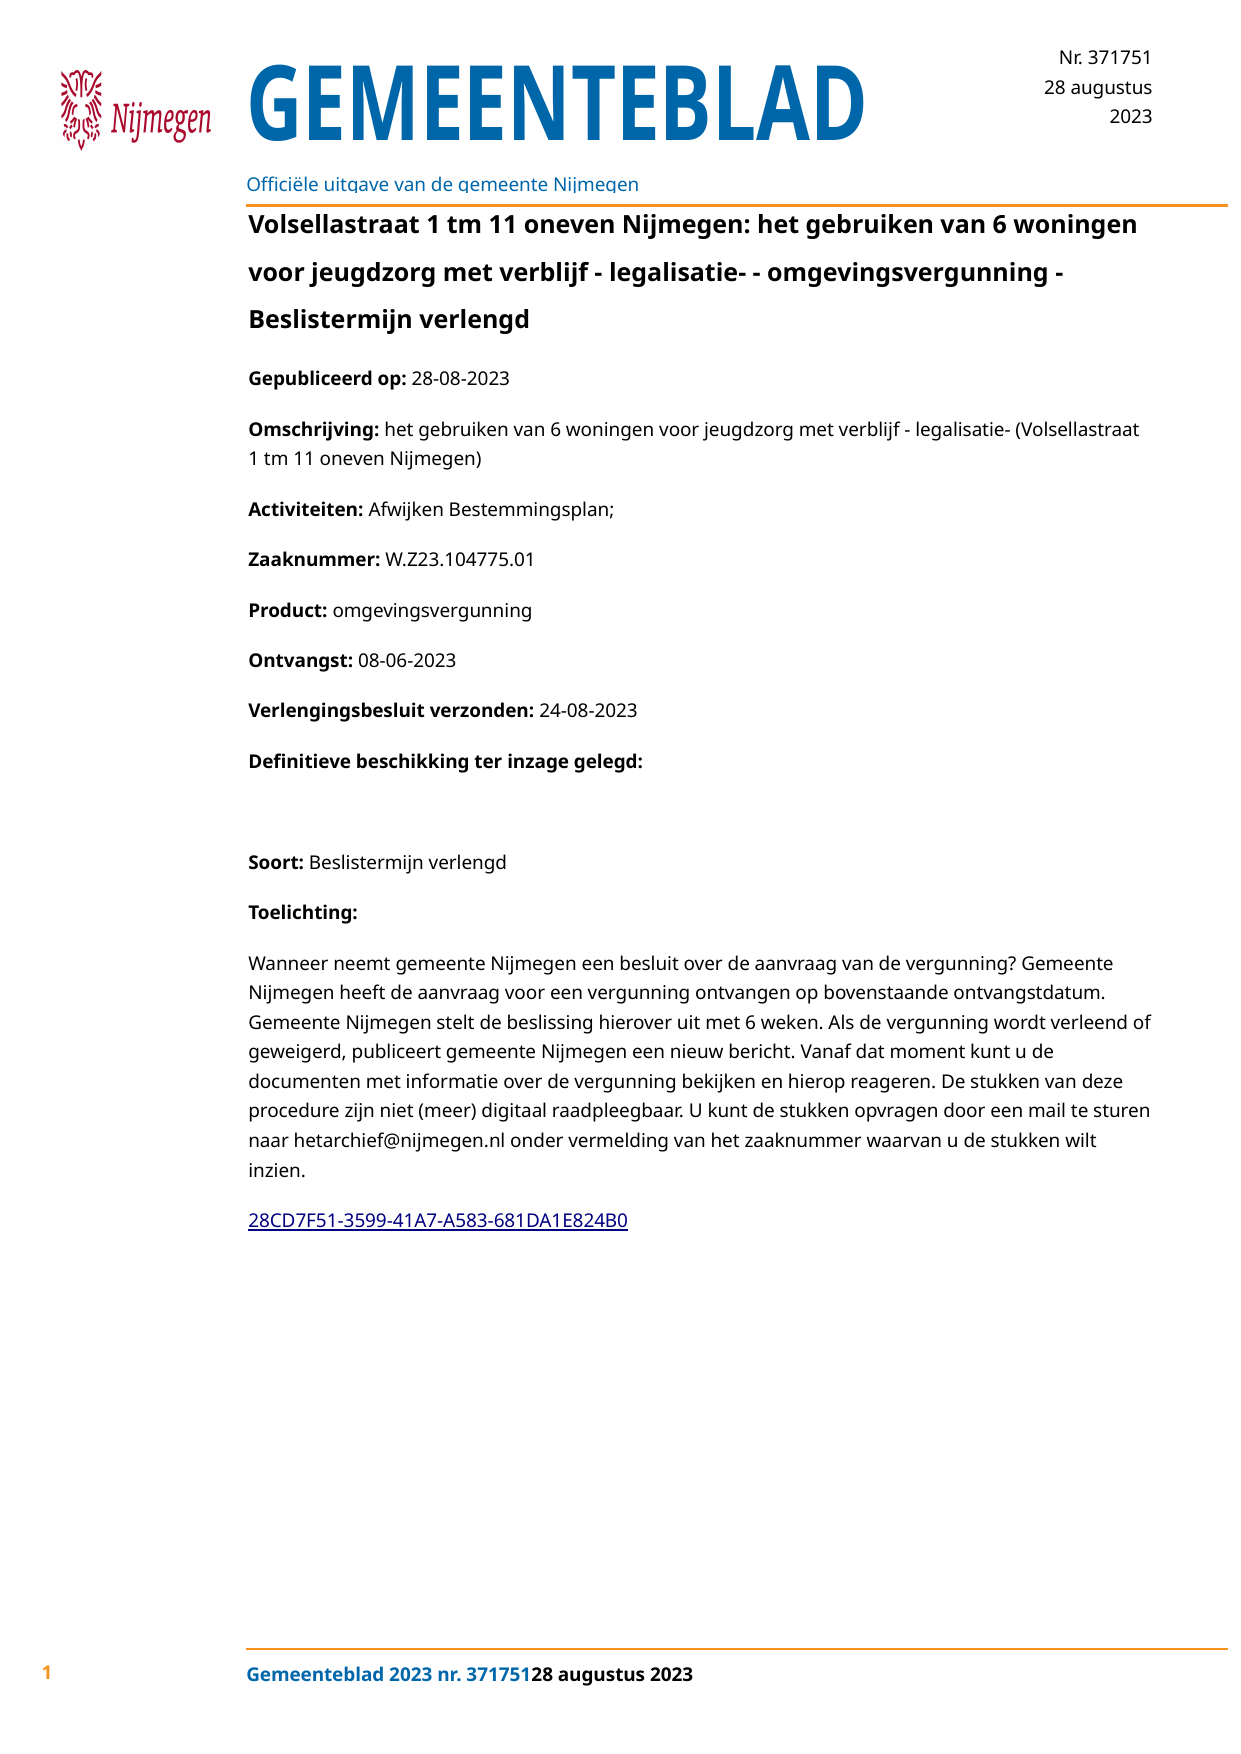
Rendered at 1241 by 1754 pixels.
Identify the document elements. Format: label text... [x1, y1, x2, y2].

text Omschrijving: het gebruiken van 6 woningen voor jeugdzorg met verblijf - legalisatie- (Volsellastraat 1 tm 11 oneven Nijmegen) [248, 416, 1152, 471]
text Volsellastraat 1 tm 11 oneven Nijmegen: het gebruiken van 6 woningen voor jeugdzorg met verblijf - legalisatie- - omgevingsvergunning - Beslistermijn verlengd [248, 207, 1152, 336]
picture [41, 47, 231, 172]
text Definitieve beschikking ter inzage gelegd: [248, 748, 1152, 774]
text 28CD7F51-3599-41A7-A583-681DA1E824B0 [248, 1207, 1152, 1233]
text Activiteiten: Afwijken Bestemmingsplan; [248, 496, 1152, 522]
text Zaaknummer: W.Z23.104775.01 [248, 546, 1152, 572]
text Wanneer neemt gemeente Nijmegen een besluit over de aanvraag van de vergunning? Gemeente Nijmegen heeft de aanvraag voor een vergunning ontvangen op bovenstaande ontvangstdatum. Gemeente Nijmegen stelt de beslissing hierover uit met 6 weken. Als de vergunning wordt verleend of geweigerd, publiceert gemeente Nijmegen een nieuw bericht. Vanaf dat moment kunt u de documenten met informatie over de vergunning bekijken en hierop reageren. De stukken van deze procedure zijn niet (meer) digitaal raadpleegbaar. U kunt de stukken opvragen door een mail te sturen naar hetarchief@nijmegen.nl onder vermelding van het zaaknummer waarvan u de stukken wilt inzien. [248, 950, 1152, 1182]
text Ontvangst: 08-06-2023 [248, 647, 1152, 673]
text Verlengingsbesluit verzonden: 24-08-2023 [248, 698, 1152, 723]
text Toelichting: [248, 899, 1152, 925]
text Gepubliceerd op: 28-08-2023 [248, 366, 1152, 391]
text Product: omgevingsvergunning [248, 597, 1152, 622]
text Soort: Beslistermijn verlengd [248, 849, 1152, 874]
